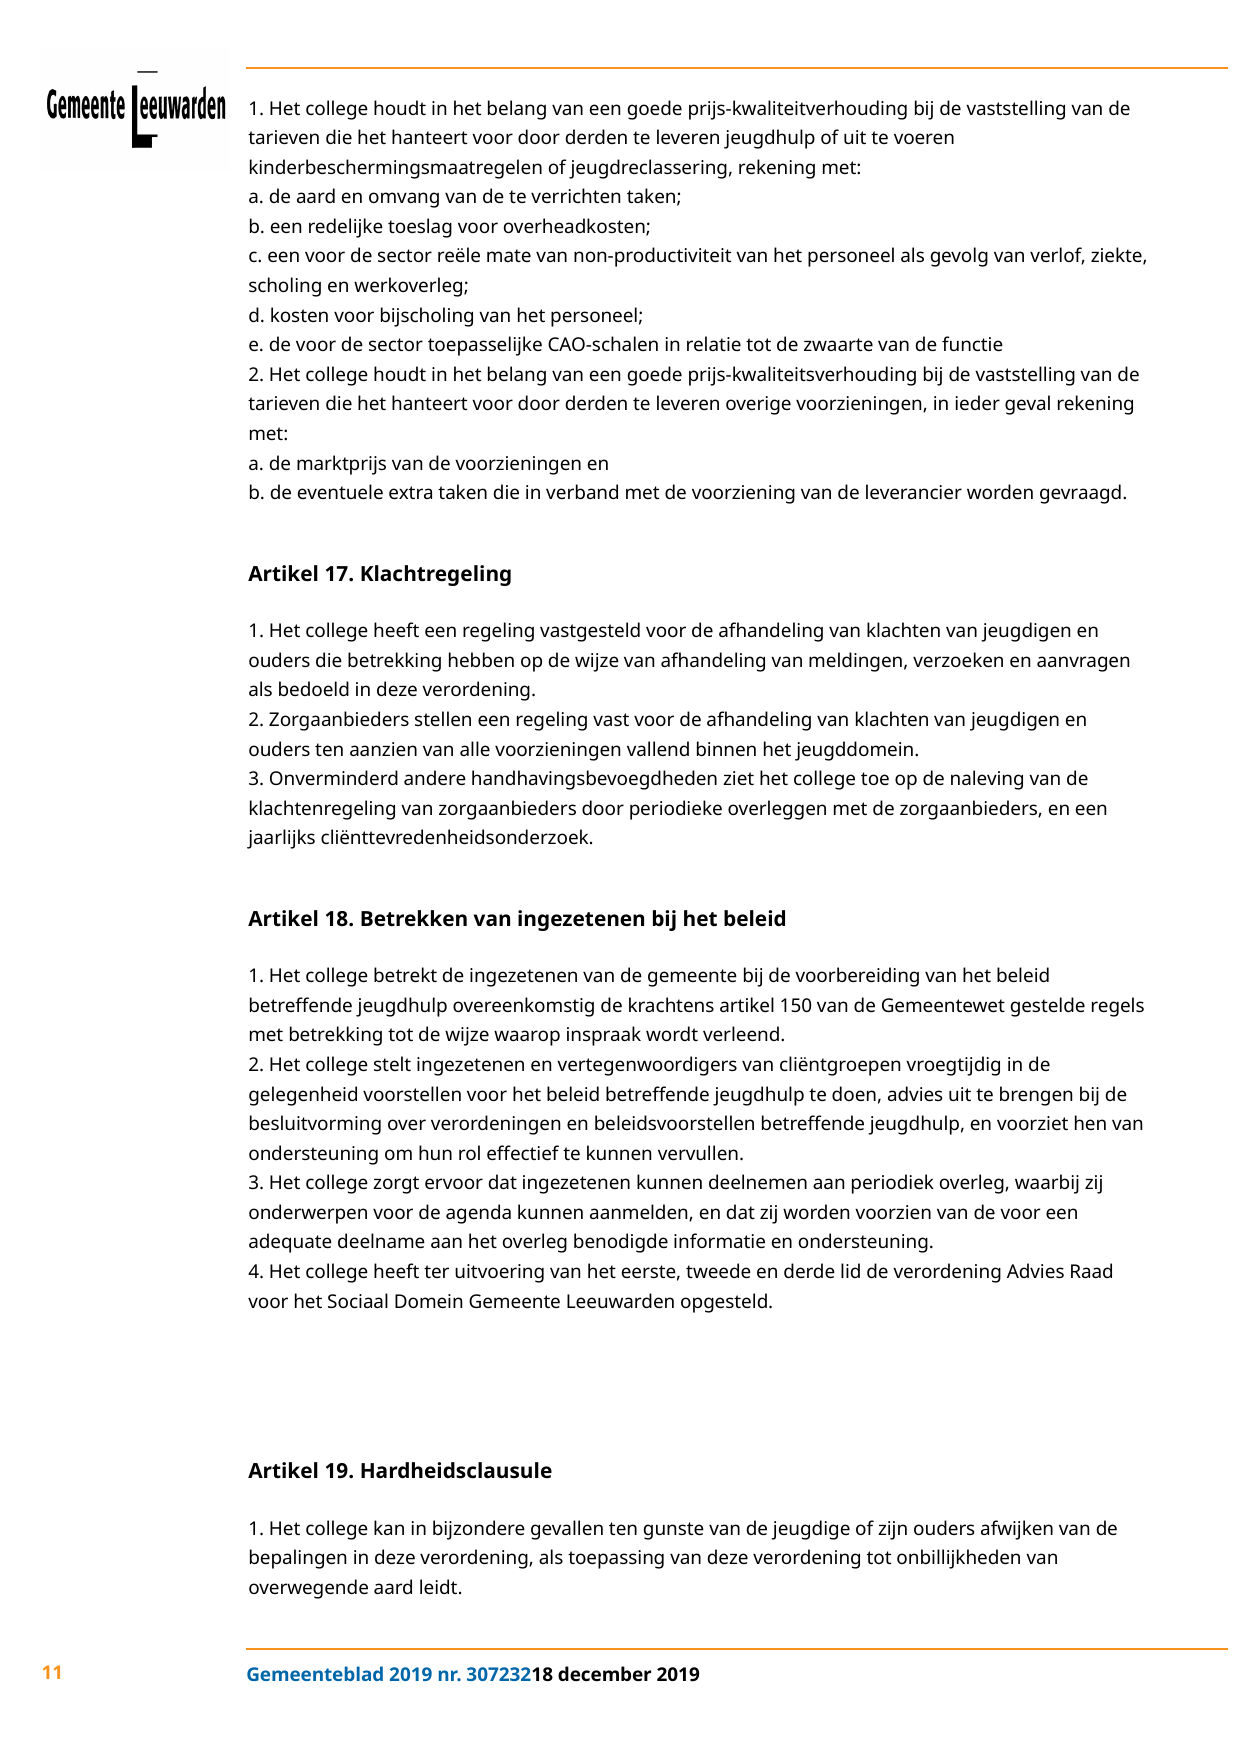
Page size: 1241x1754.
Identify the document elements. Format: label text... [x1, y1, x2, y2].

text Artikel 19. Hardheidsclausule [248, 1457, 1152, 1485]
text 1. Het college kan in bijzondere gevallen ten gunste van de jeugdige of zijn ouders afwijken van de bepalingen in deze verordening, als toepassing van deze verordening tot onbillijkheden van overwegende aard leidt. [248, 1515, 1152, 1599]
text b. een redelijke toeslag voor overheadkosten; [248, 213, 1152, 239]
text e. de voor de sector toepasselijke CAO-schalen in relatie tot de zwaarte van de functie [248, 331, 1152, 357]
text Artikel 17. Klachtregeling [248, 559, 1152, 588]
picture [41, 47, 231, 172]
text b. de eventuele extra taken die in verband met de voorziening van de leverancier worden gevraagd. [248, 479, 1152, 505]
text 4. Het college heeft ter uitvoering van het eerste, tweede en derde lid de verordening Advies Raad voor het Sociaal Domein Gemeente Leeuwarden opgesteld. [248, 1258, 1152, 1314]
text c. een voor de sector reële mate van non-productiviteit van het personeel als gevolg van verlof, ziekte, scholing en werkoverleg; [248, 243, 1152, 298]
text 1. Het college heeft een regeling vastgesteld voor de afhandeling van klachten van jeugdigen en ouders die betrekking hebben op de wijze van afhandeling van meldingen, verzoeken en aanvragen als bedoeld in deze verordening. [248, 617, 1152, 702]
text 3. Het college zorgt ervoor dat ingezetenen kunnen deelnemen aan periodiek overleg, waarbij zij onderwerpen voor de agenda kunnen aanmelden, en dat zij worden voorzien van de voor een adequate deelname aan het overleg benodigde informatie en ondersteuning. [248, 1169, 1152, 1254]
text 2. Zorgaanbieders stellen een regeling vast voor de afhandeling van klachten van jeugdigen en ouders ten aanzien van alle voorzieningen vallend binnen het jeugddomein. [248, 706, 1152, 761]
text a. de marktprijs van de voorzieningen en [248, 450, 1152, 476]
text 3. Onverminderd andere handhavingsbevoegdheden ziet het college toe op de naleving van de klachtenregeling van zorgaanbieders door periodieke overleggen met de zorgaanbieders, en een jaarlijks cliënttevredenheidsonderzoek. [248, 765, 1152, 850]
text Artikel 18. Betrekken van ingezetenen bij het beleid [248, 904, 1152, 933]
text 2. Het college houdt in het belang van een goede prijs-kwaliteitsverhouding bij de vaststelling van de tarieven die het hanteert voor door derden te leveren overige voorzieningen, in ieder geval rekening met: [248, 361, 1152, 446]
text 2. Het college stelt ingezetenen en vertegenwoordigers van cliëntgroepen vroegtijdig in de gelegenheid voorstellen voor het beleid betreffende jeugdhulp te doen, advies uit te brengen bij de besluitvorming over verordeningen en beleidsvoorstellen betreffende jeugdhulp, en voorziet hen van ondersteuning om hun rol effectief te kunnen vervullen. [248, 1051, 1152, 1166]
text d. kosten voor bijscholing van het personeel; [248, 302, 1152, 328]
text 1. Het college houdt in het belang van een goede prijs-kwaliteitverhouding bij de vaststelling van de tarieven die het hanteert voor door derden te leveren jeugdhulp of uit te voeren kinderbeschermingsmaatregelen of jeugdreclassering, rekening met: [248, 95, 1152, 180]
text 1. Het college betrekt de ingezetenen van de gemeente bij de voorbereiding van het beleid betreffende jeugdhulp overeenkomstig de krachtens artikel 150 van de Gemeentewet gestelde regels met betrekking tot de wijze waarop inspraak wordt verleend. [248, 962, 1152, 1047]
text a. de aard en omvang van de te verrichten taken; [248, 183, 1152, 209]
